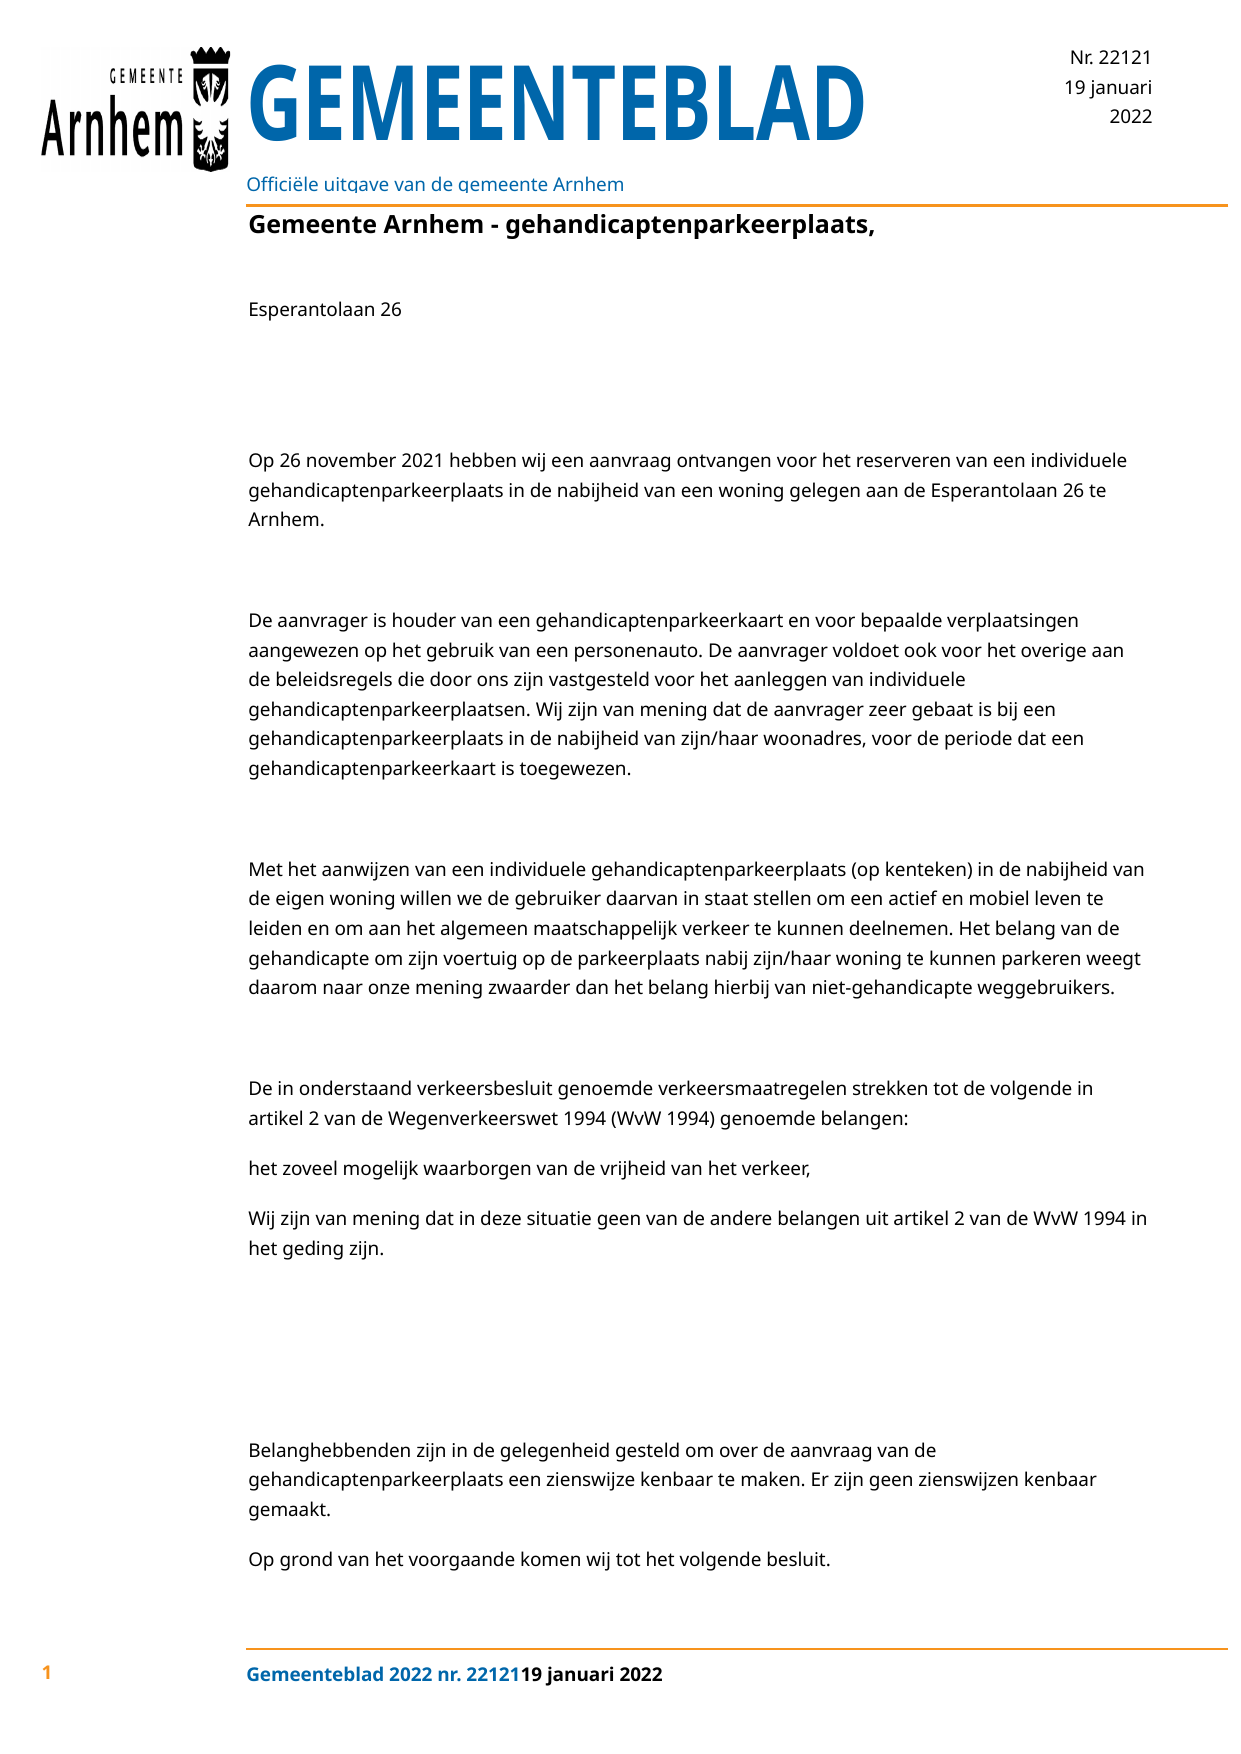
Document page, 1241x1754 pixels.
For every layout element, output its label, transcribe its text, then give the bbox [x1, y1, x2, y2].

picture [41, 47, 231, 172]
text De aanvrager is houder van een gehandicaptenparkeerkaart en voor bepaalde verplaatsingen aangewezen op het gebruik van een personenauto. De aanvrager voldoet ook voor het overige aan de beleidsregels die door ons zijn vastgesteld voor het aanleggen van individuele gehandicaptenparkeerplaatsen. Wij zijn van mening dat de aanvrager zeer gebaat is bij een gehandicaptenparkeerplaats in de nabijheid van zijn/haar woonadres, voor de periode dat een gehandicaptenparkeerkaart is toegewezen. [248, 607, 1152, 781]
text Wij zijn van mening dat in deze situatie geen van de andere belangen uit artikel 2 van de WvW 1994 in het geding zijn. [248, 1206, 1152, 1261]
text De in onderstaand verkeersbesluit genoemde verkeersmaatregelen strekken tot de volgende in artikel 2 van de Wegenverkeerswet 1994 (WvW 1994) genoemde belangen: [248, 1075, 1152, 1131]
text Gemeente Arnhem - gehandicaptenparkeerplaats, [248, 207, 1152, 241]
text Met het aanwijzen van een individuele gehandicaptenparkeerplaats (op kenteken) in de nabijheid van de eigen woning willen we de gebruiker daarvan in staat stellen om een actief en mobiel leven te leiden en om aan het algemeen maatschappelijk verkeer te kunnen deelnemen. Het belang van de gehandicapte om zijn voertuig op de parkeerplaats nabij zijn/haar woning te kunnen parkeren weegt daarom naar onze mening zwaarder dan het belang hierbij van niet-gehandicapte weggebruikers. [248, 856, 1152, 1000]
text Belanghebbenden zijn in de gelegenheid gesteld om over de aanvraag van de gehandicaptenparkeerplaats een zienswijze kenbaar te maken. Er zijn geen zienswijzen kenbaar gemaakt. [248, 1437, 1152, 1522]
text Op grond van het voorgaande komen wij tot het volgende besluit. [248, 1546, 1152, 1572]
text het zoveel mogelijk waarborgen van de vrijheid van het verkeer, [248, 1155, 1152, 1181]
text Op 26 november 2021 hebben wij een aanvraag ontvangen voor het reserveren van een individuele gehandicaptenparkeerplaats in de nabijheid van een woning gelegen aan de Esperantolaan 26 te Arnhem. [248, 447, 1152, 532]
text Esperantolaan 26 [248, 296, 1152, 322]
